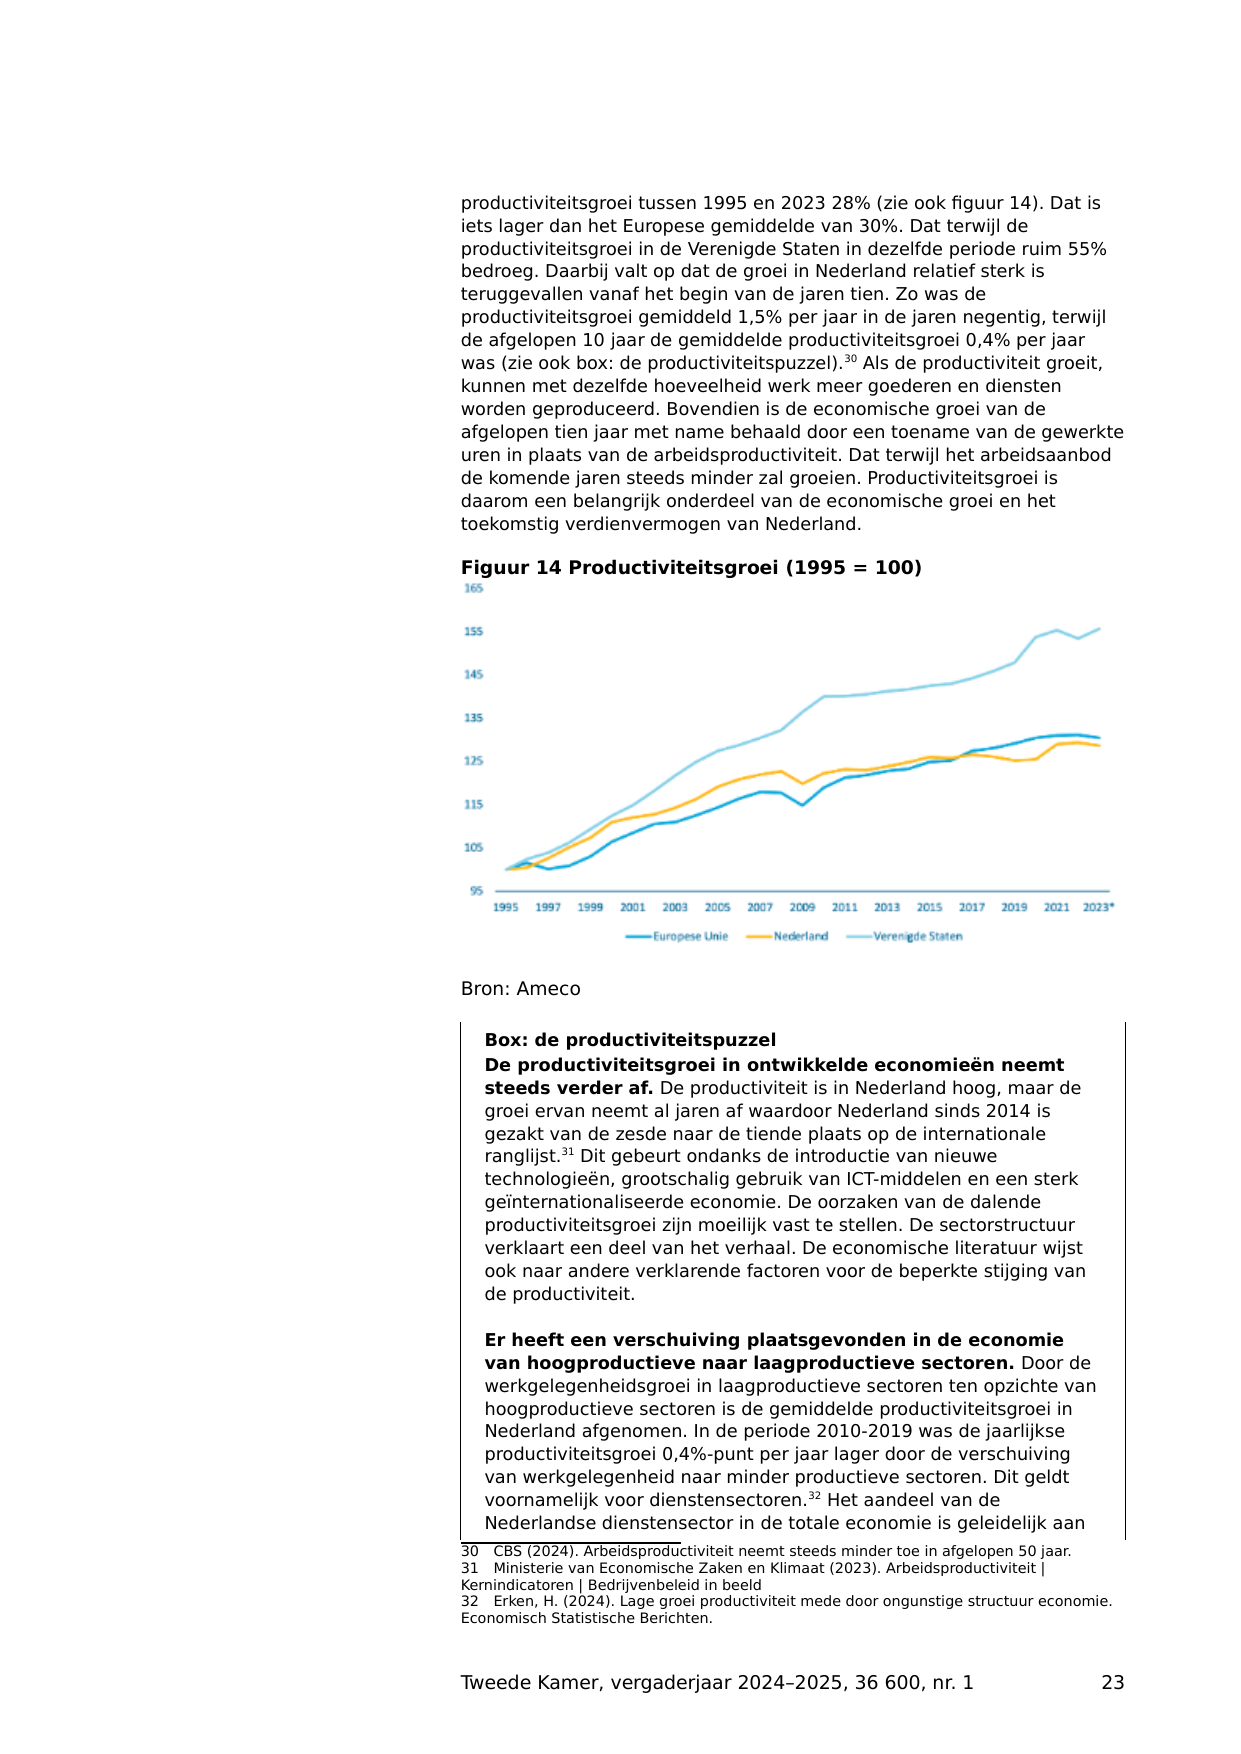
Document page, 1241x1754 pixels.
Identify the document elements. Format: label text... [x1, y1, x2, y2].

table_header Box: de productiviteitspuzzel De productiviteitsgroei in ontwikkelde economieën neemt steeds verder af. De productiviteit is in Nederland hoog, maar de groei ervan neemt al jaren af waardoor Nederland sinds 2014 is gezakt van de zesde naar de tiende plaats op de internationale ranglijst. Dit gebeurt ondanks de introductie van nieuwe technologieën, grootschalig gebruik van ICT-middelen en een sterk geïnternationaliseerde economie. De oorzaken van de dalende productiviteitsgroei zijn moeilijk vast te stellen. De sectorstructuur verklaart een deel van het verhaal. De economische literatuur wijst ook naar andere verklarende factoren voor de beperkte stijging van de productiviteit. Er heeft een verschuiving plaatsgevonden in de economie van hoogproductieve naar laagproductieve sectoren. Door de werkgelegenheidsgroei in laagproductieve sectoren ten opzichte van hoogproductieve sectoren is de gemiddelde productiviteitsgroei in Nederland afgenomen. In de periode 2010-2019 was de jaarlijkse productiviteitsgroei 0,4%-punt per jaar lager door de verschuiving van werkgelegenheid naar minder productieve sectoren. Dit geldt voornamelijk voor dienstensectoren. Het aandeel van de Nederlandse dienstensector in de totale economie is geleidelijk aan [461, 1022, 1125, 1540]
title Figuur 14 Productiviteitsgroei (1995 = 100) [461, 557, 1125, 579]
text Bron: Ameco [461, 978, 1125, 1000]
text productiviteitsgroei tussen 1995 en 2023 28% (zie ook figuur 14). Dat is iets lager dan het Europese gemiddelde van 30%. Dat terwijl de productiviteitsgroei in de Verenigde Staten in dezelfde periode ruim 55% bedroeg. Daarbij valt op dat de groei in Nederland relatief sterk is teruggevallen vanaf het begin van de jaren tien. Zo was de productiviteitsgroei gemiddeld 1,5% per jaar in de jaren negentig, terwijl de afgelopen 10 jaar de gemiddelde productiviteitsgroei 0,4% per jaar was (zie ook box: de productiviteitspuzzel). Als de productiviteit groeit, kunnen met dezelfde hoeveelheid werk meer goederen en diensten worden geproduceerd. Bovendien is de economische groei van de afgelopen tien jaar met name behaald door een toename van de gewerkte uren in plaats van de arbeidsproductiviteit. Dat terwijl het arbeidsaanbod de komende jaren steeds minder zal groeien. Productiviteitsgroei is daarom een belangrijk onderdeel van de economische groei en het toekomstig verdienvermogen van Nederland. [461, 191, 1125, 534]
text __CBS (2024). Arbeidsproductiviteit neemt steeds minder toe in afgelopen 50 jaar. [461, 1543, 1125, 1560]
